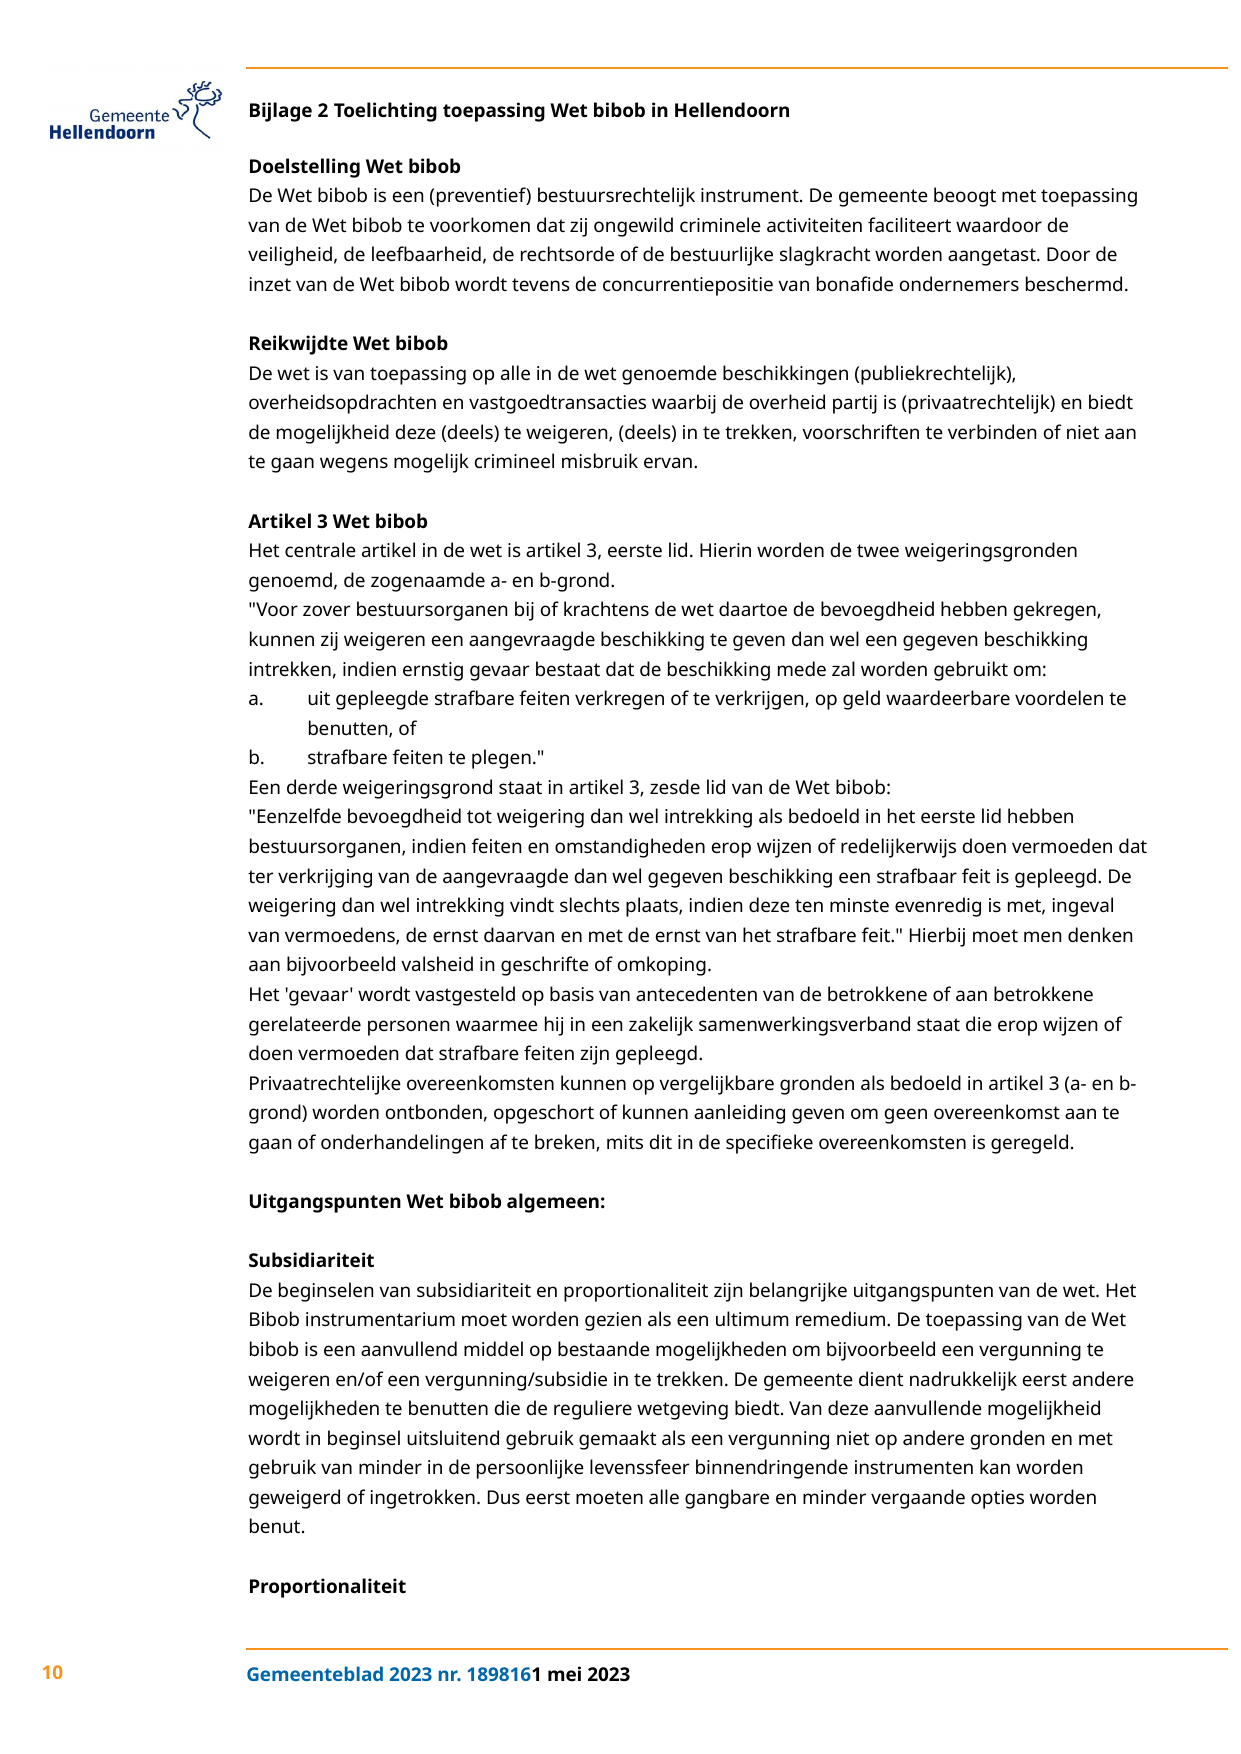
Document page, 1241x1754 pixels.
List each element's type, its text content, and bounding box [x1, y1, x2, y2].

text Het 'gevaar' wordt vastgesteld op basis van antecedenten van de betrokkene of aan betrokkene gerelateerde personen waarmee hij in een zakelijk samenwerkingsverband staat die erop wijzen of doen vermoeden dat strafbare feiten zijn gepleegd. [248, 981, 1152, 1066]
text Het centrale artikel in de wet is artikel 3, eerste lid. Hierin worden de twee weigeringsgronden genoemd, de zogenaamde a- en b-grond. [248, 537, 1152, 593]
text "Voor zover bestuursorganen bij of krachtens de wet daartoe de bevoegdheid hebben gekregen, kunnen zij weigeren een aangevraagde beschikking te geven dan wel een gegeven beschikking intrekken, indien ernstig gevaar bestaat dat de beschikking mede zal worden gebruikt om: [248, 597, 1152, 682]
text "Eenzelfde bevoegdheid tot weigering dan wel intrekking als bedoeld in het eerste lid hebben bestuursorganen, indien feiten en omstandigheden erop wijzen of redelijkerwijs doen vermoeden dat ter verkrijging van de aangevraagde dan wel gegeven beschikking een strafbaar feit is gepleegd. De weigering dan wel intrekking vindt slechts plaats, indien deze ten minste evenredig is met, ingeval van vermoedens, de ernst daarvan en met de ernst van het strafbare feit." Hierbij moet men denken aan bijvoorbeeld valsheid in geschrifte of omkoping. [248, 804, 1152, 977]
text De Wet bibob is een (preventief) bestuursrechtelijk instrument. De gemeente beoogt met toepassing van de Wet bibob te voorkomen dat zij ongewild criminele activiteiten faciliteert waardoor de veiligheid, de leefbaarheid, de rechtsorde of de bestuurlijke slagkracht worden aangetast. Door de inzet van de Wet bibob wordt tevens de concurrentiepositie van bonafide ondernemers beschermd. [248, 182, 1152, 297]
text De beginselen van subsidiariteit en proportionaliteit zijn belangrijke uitgangspunten van de wet. Het Bibob instrumentarium moet worden gezien als een ultimum remedium. De toepassing van de Wet bibob is een aanvullend middel op bestaande mogelijkheden om bijvoorbeeld een vergunning te weigeren en/of een vergunning/subsidie in te trekken. De gemeente dient nadrukkelijk eerst andere mogelijkheden te benutten die de reguliere wetgeving biedt. Van deze aanvullende mogelijkheid wordt in beginsel uitsluitend gebruik gemaakt als een vergunning niet op andere gronden en met gebruik van minder in de persoonlijke levenssfeer binnendringende instrumenten kan worden geweigerd of ingetrokken. Dus eerst moeten alle gangbare en minder vergaande opties worden benut. [248, 1277, 1152, 1539]
list uit gepleegde strafbare feiten verkregen of te verkrijgen, op geld waardeerbare voordelen te benutten, of [248, 685, 1152, 741]
text Doelstelling Wet bibob [248, 153, 1152, 179]
text De wet is van toepassing op alle in de wet genoemde beschikkingen (publiekrechtelijk), overheidsopdrachten en vastgoedtransacties waarbij de overheid partij is (privaatrechtelijk) en biedt de mogelijkheid deze (deels) te weigeren, (deels) in te trekken, voorschriften te verbinden of niet aan te gaan wegens mogelijk crimineel misbruik ervan. [248, 360, 1152, 474]
text Een derde weigeringsgrond staat in artikel 3, zesde lid van de Wet bibob: [248, 774, 1152, 800]
text Privaatrechtelijke overeenkomsten kunnen op vergelijkbare gronden als bedoeld in artikel 3 (a- en b-grond) worden ontbonden, opgeschort of kunnen aanleiding geven om geen overeenkomst aan te gaan of onderhandelingen af te breken, mits dit in de specifieke overeenkomsten is geregeld. [248, 1070, 1152, 1155]
text Proportionaliteit [248, 1573, 1152, 1599]
text Uitgangspunten Wet bibob algemeen: [248, 1188, 1152, 1214]
text Subsidiariteit [248, 1247, 1152, 1273]
text Bijlage 2 Toelichting toepassing Wet bibob in Hellendoorn [248, 95, 1152, 123]
text Reikwijdte Wet bibob [248, 330, 1152, 356]
picture [41, 47, 231, 172]
text Artikel 3 Wet bibob [248, 508, 1152, 534]
list strafbare feiten te plegen." [248, 744, 1152, 770]
